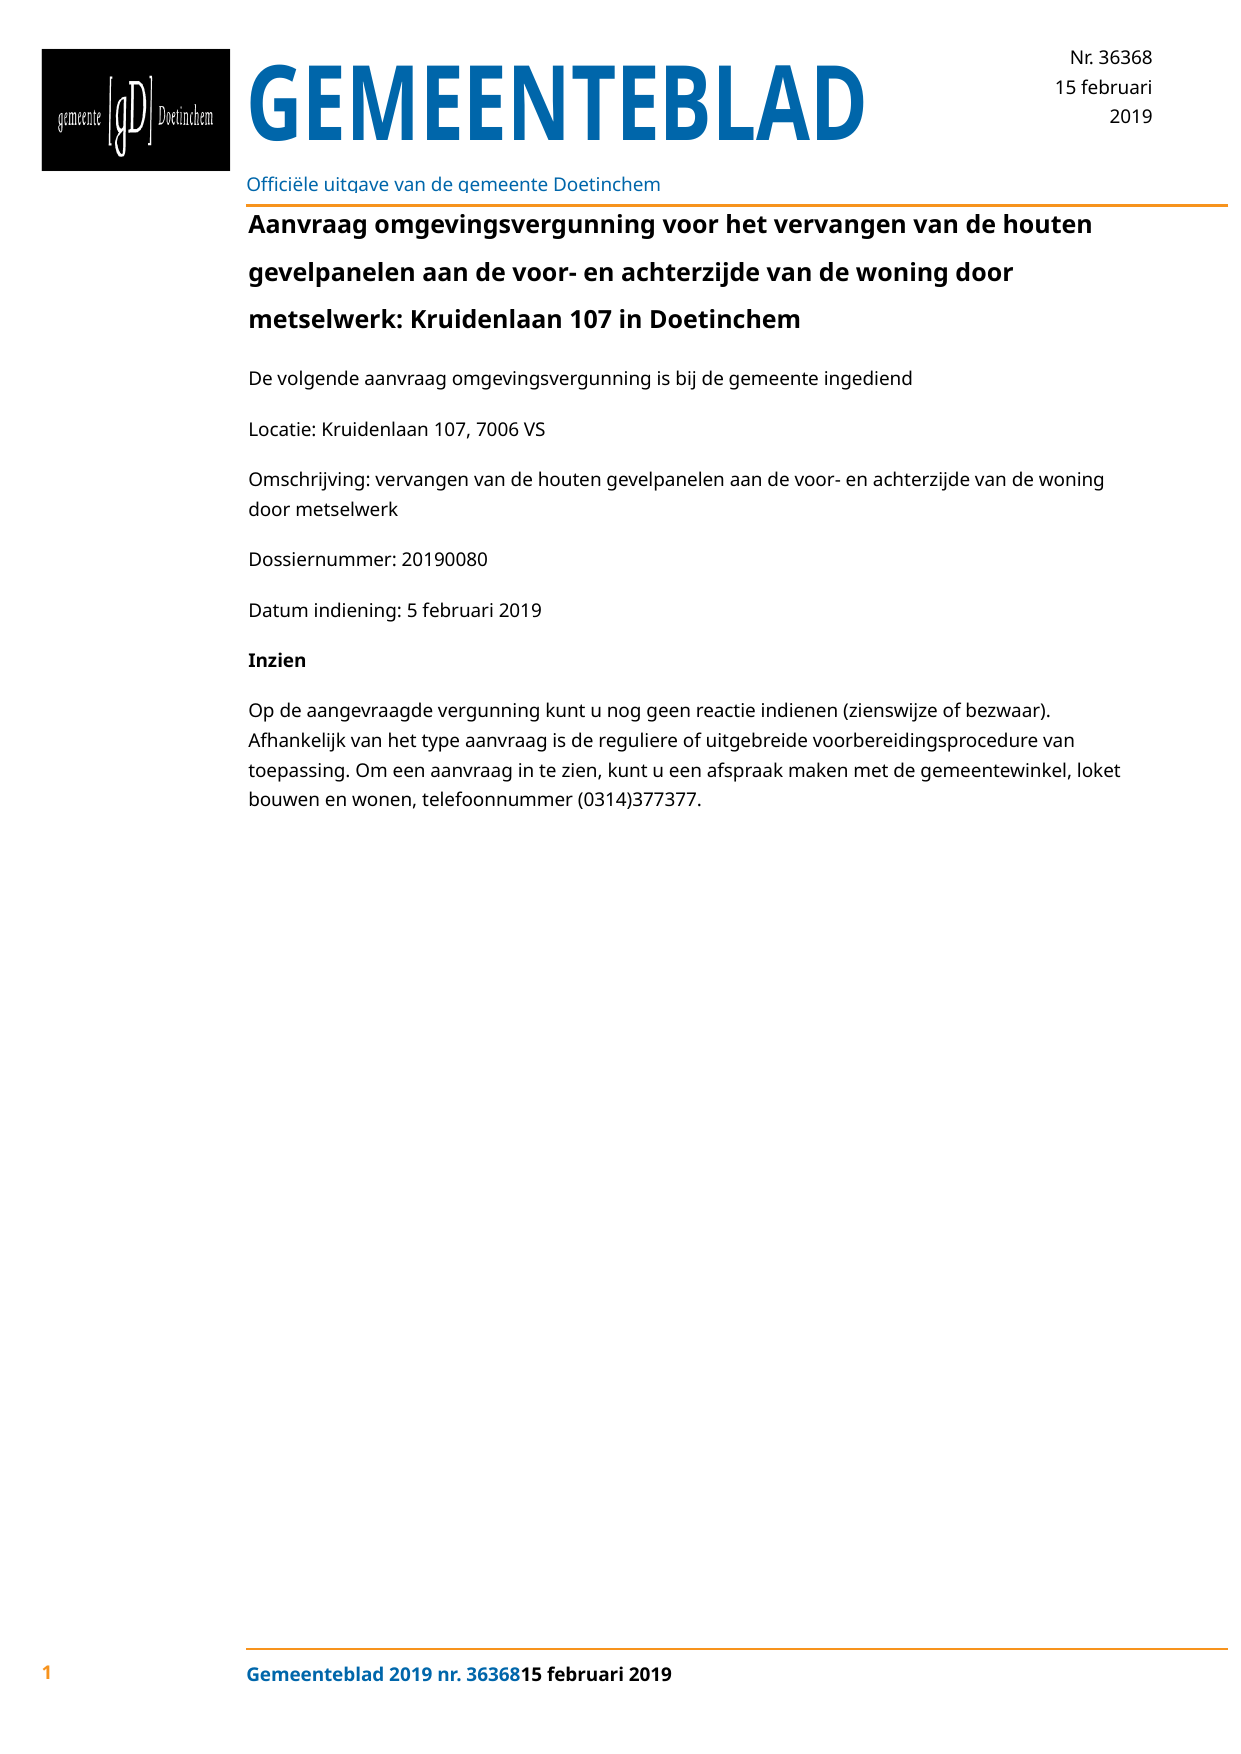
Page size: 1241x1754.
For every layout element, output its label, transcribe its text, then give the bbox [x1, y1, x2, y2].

text Omschrijving: vervangen van de houten gevelpanelen aan de voor- en achterzijde van de woning door metselwerk [248, 466, 1152, 522]
text Op de aangevraagde vergunning kunt u nog geen reactie indienen (zienswijze of bezwaar). Afhankelijk van het type aanvraag is de reguliere of uitgebreide voorbereidingsprocedure van toepassing. Om een aanvraag in te zien, kunt u een afspraak maken met de gemeentewinkel, loket bouwen en wonen, telefoonnummer (0314)377377. [248, 698, 1152, 812]
text Locatie: Kruidenlaan 107, 7006 VS [248, 416, 1152, 442]
picture [41, 47, 231, 172]
text Inzien [248, 647, 1152, 673]
text Dossiernummer: 20190080 [248, 546, 1152, 572]
text De volgende aanvraag omgevingsvergunning is bij de gemeente ingediend [248, 366, 1152, 391]
text Aanvraag omgevingsvergunning voor het vervangen van de houten gevelpanelen aan de voor- en achterzijde van de woning door metselwerk: Kruidenlaan 107 in Doetinchem [248, 207, 1152, 336]
text Datum indiening: 5 februari 2019 [248, 597, 1152, 622]
